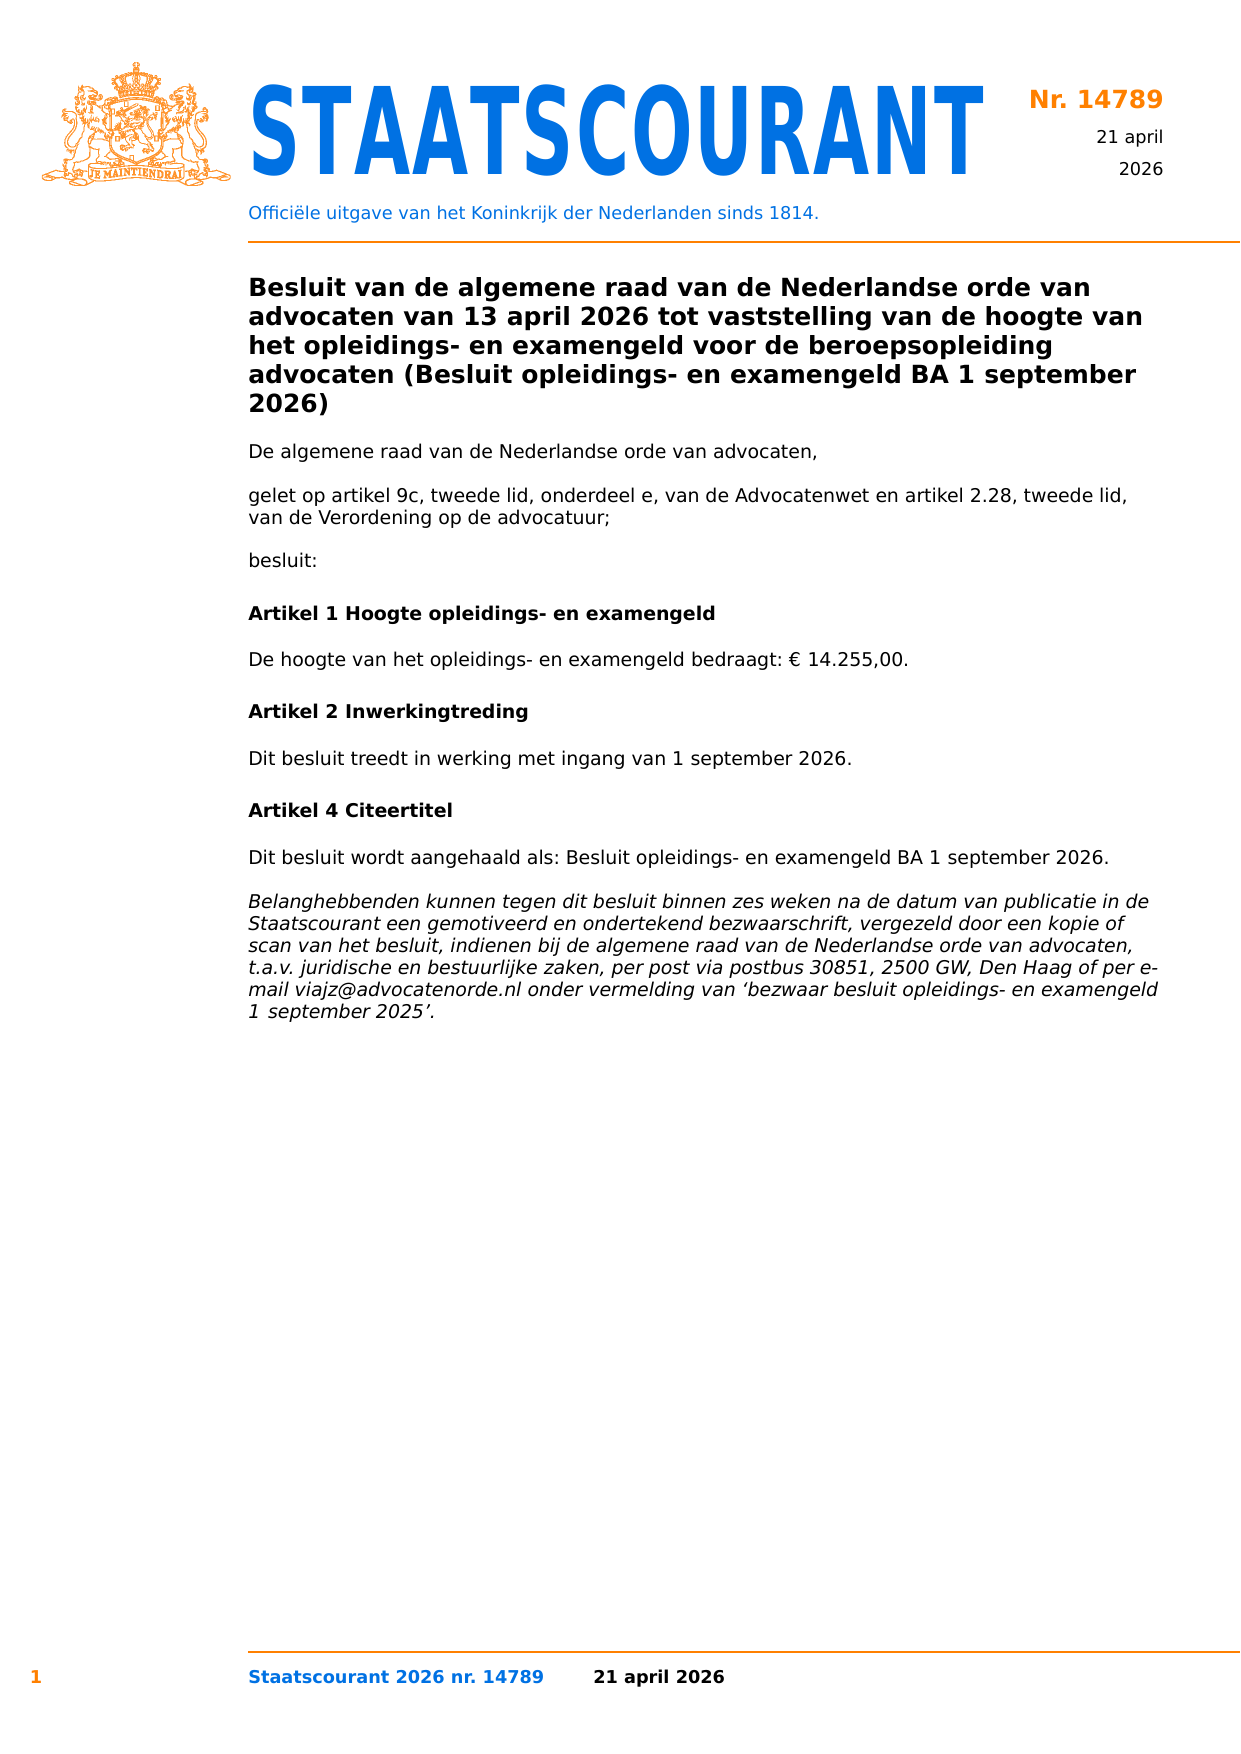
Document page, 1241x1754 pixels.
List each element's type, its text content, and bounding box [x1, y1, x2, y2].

table_header STAATSCOURANT [248, 62, 998, 203]
subtitle Artikel 4 Citeertitel [248, 800, 1163, 822]
text Dit besluit treedt in werking met ingang van 1 september 2026. [248, 748, 1163, 770]
table_cell Officiële uitgave van het Koninkrijk der Nederlanden sinds 1814. [248, 203, 1240, 241]
text De algemene raad van de Nederlandse orde van advocaten, [248, 441, 1163, 463]
text Dit besluit wordt aangehaald als: Besluit opleidings- en examengeld BA 1 september 2026. [248, 847, 1163, 869]
table_header [25, 62, 248, 241]
text gelet op artikel 9c, tweede lid, onderdeel e, van de Advocatenwet en artikel 2.28, tweede lid, van de Verordening op de advocatuur; [248, 484, 1163, 528]
subtitle Besluit van de algemene raad van de Nederlandse orde van advocaten van 13 april 2026 tot vaststelling van de hoogte van het opleidings- en examengeld voor de beroepsopleiding advocaten (Besluit opleidings- en examengeld BA 1 september 2026) [248, 273, 1163, 419]
table_cell 2026 [998, 153, 1240, 203]
text besluit: [248, 550, 1163, 572]
subtitle Artikel 1 Hoogte opleidings- en examengeld [248, 602, 1163, 624]
picture [41, 62, 231, 186]
subtitle Artikel 2 Inwerkingtreding [248, 701, 1163, 723]
text De hoogte van het opleidings- en examengeld bedraagt: € 14.255,00. [248, 649, 1163, 671]
text Belanghebbenden kunnen tegen dit besluit binnen zes weken na de datum van publicatie in de Staatscourant een gemotiveerd en ondertekend bezwaarschrift, vergezeld door een kopie of scan van het besluit, indienen bij de algemene raad van de Nederlandse orde van advocaten, t.a.v. juridische en bestuurlijke zaken, per post via postbus 30851, 2500 GW, Den Haag of per e-mail viajz@advocatenorde.nl onder vermelding van ‘bezwaar besluit opleidings- en examengeld 1 september 2025’. [248, 891, 1163, 1023]
table_header Nr. 14789 [998, 62, 1240, 121]
table_cell 21 april [998, 121, 1240, 153]
